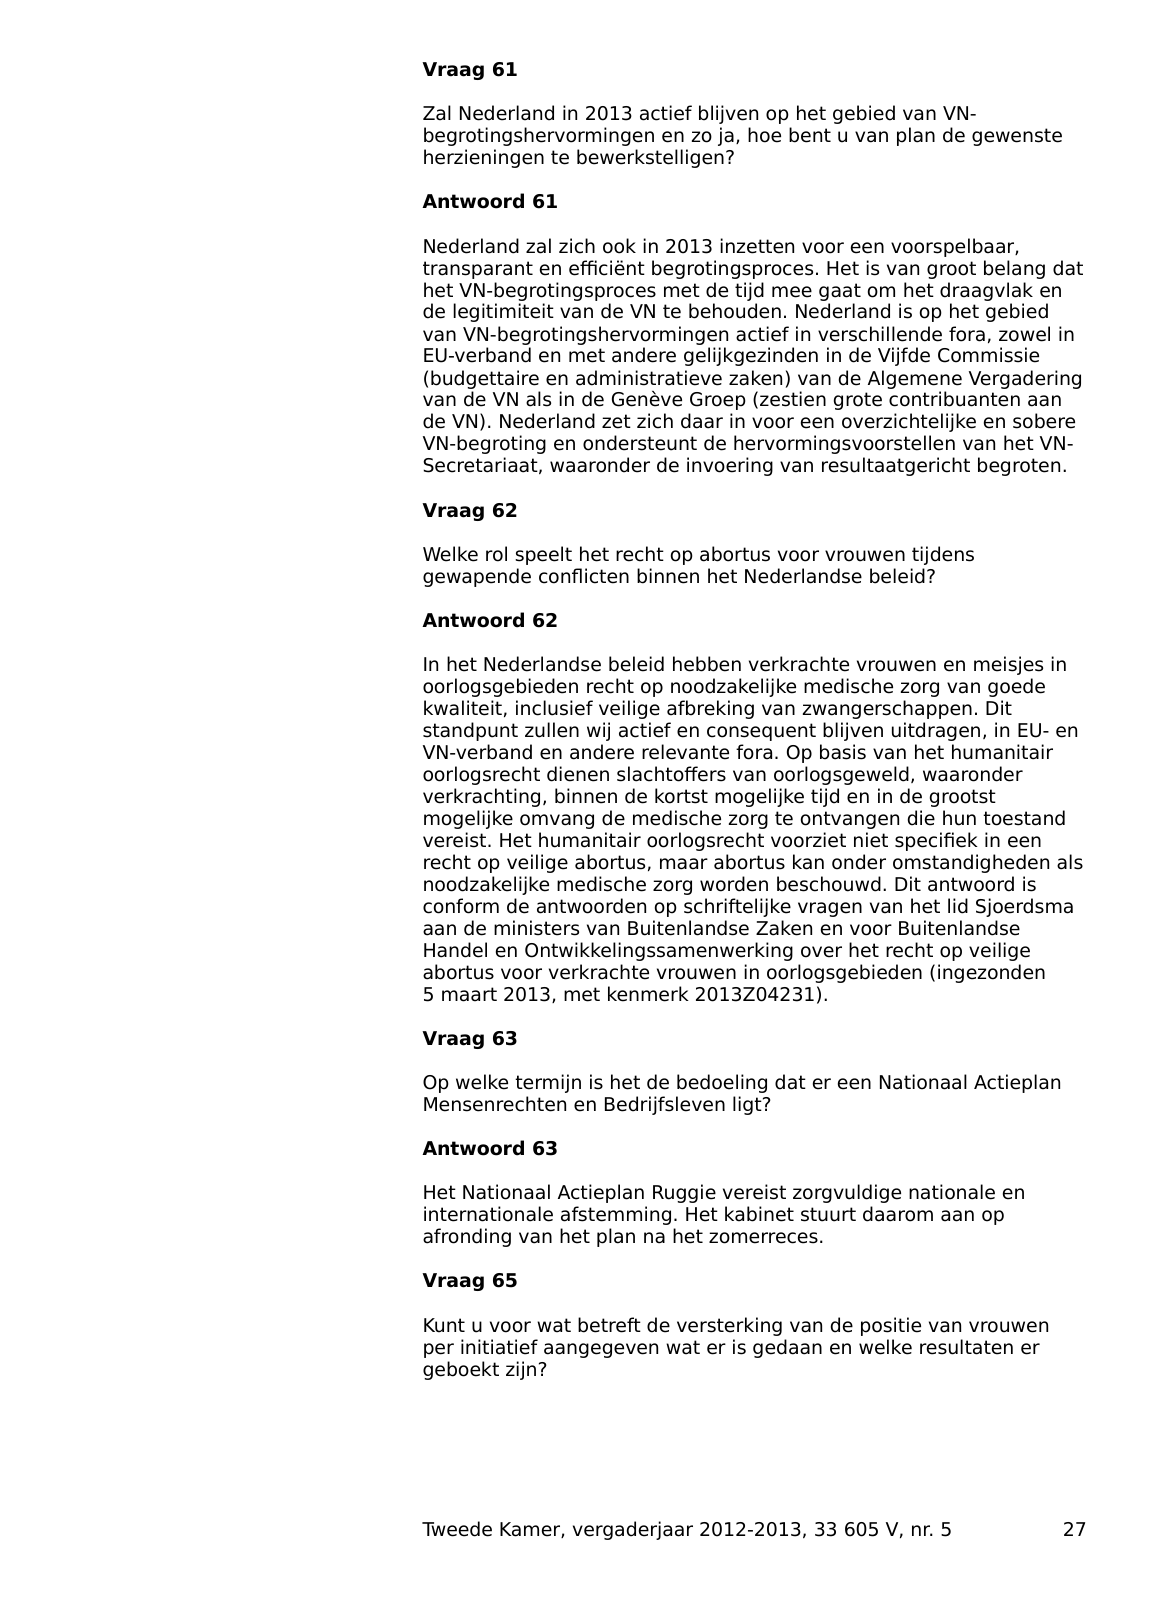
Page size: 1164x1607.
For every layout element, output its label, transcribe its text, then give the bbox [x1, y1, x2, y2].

subtitle Vraag 63 [422, 1028, 1087, 1050]
text Nederland zal zich ook in 2013 inzetten voor een voorspelbaar, transparant en efficiënt begrotingsproces. Het is van groot belang dat het VN-begrotingsproces met de tijd mee gaat om het draagvlak en de legitimiteit van de VN te behouden. Nederland is op het gebied van VN-begrotingshervormingen actief in verschillende fora, zowel in EU-verband en met andere gelijkgezinden in de Vijfde Commissie (budgettaire en administratieve zaken) van de Algemene Vergadering van de VN als in de Genève Groep (zestien grote contribuanten aan de VN). Nederland zet zich daar in voor een overzichtelijke en sobere VN-begroting en ondersteunt de hervormingsvoorstellen van het VN-Secretariaat, waaronder de invoering van resultaatgericht begroten. [422, 236, 1087, 477]
subtitle Antwoord 62 [422, 610, 1087, 632]
subtitle Antwoord 63 [422, 1138, 1087, 1160]
text In het Nederlandse beleid hebben verkrachte vrouwen en meisjes in oorlogsgebieden recht op noodzakelijke medische zorg van goede kwaliteit, inclusief veilige afbreking van zwangerschappen. Dit standpunt zullen wij actief en consequent blijven uitdragen, in EU- en VN-verband en andere relevante fora. Op basis van het humanitair oorlogsrecht dienen slachtoffers van oorlogsgeweld, waaronder verkrachting, binnen de kortst mogelijke tijd en in de grootst mogelijke omvang de medische zorg te ontvangen die hun toestand vereist. Het humanitair oorlogsrecht voorziet niet specifiek in een recht op veilige abortus, maar abortus kan onder omstandigheden als noodzakelijke medische zorg worden beschouwd. Dit antwoord is conform de antwoorden op schriftelijke vragen van het lid Sjoerdsma aan de ministers van Buitenlandse Zaken en voor Buitenlandse Handel en Ontwikkelingssamenwerking over het recht op veilige abortus voor verkrachte vrouwen in oorlogsgebieden (ingezonden 5 maart 2013, met kenmerk 2013Z04231). [422, 654, 1087, 1006]
subtitle Vraag 61 [422, 59, 1087, 81]
text Kunt u voor wat betreft de versterking van de positie van vrouwen per initiatief aangegeven wat er is gedaan en welke resultaten er geboekt zijn? [422, 1314, 1087, 1381]
text Op welke termijn is het de bedoeling dat er een Nationaal Actieplan Mensenrechten en Bedrijfsleven ligt? [422, 1072, 1087, 1116]
subtitle Vraag 65 [422, 1270, 1087, 1292]
text Het Nationaal Actieplan Ruggie vereist zorgvuldige nationale en internationale afstemming. Het kabinet stuurt daarom aan op afronding van het plan na het zomerreces. [422, 1182, 1087, 1248]
subtitle Antwoord 61 [422, 191, 1087, 213]
text Welke rol speelt het recht op abortus voor vrouwen tijdens gewapende conflicten binnen het Nederlandse beleid? [422, 544, 1087, 588]
text Zal Nederland in 2013 actief blijven op het gebied van VN-begrotingshervormingen en zo ja, hoe bent u van plan de gewenste herzieningen te bewerkstelligen? [422, 103, 1087, 169]
subtitle Vraag 62 [422, 499, 1087, 521]
